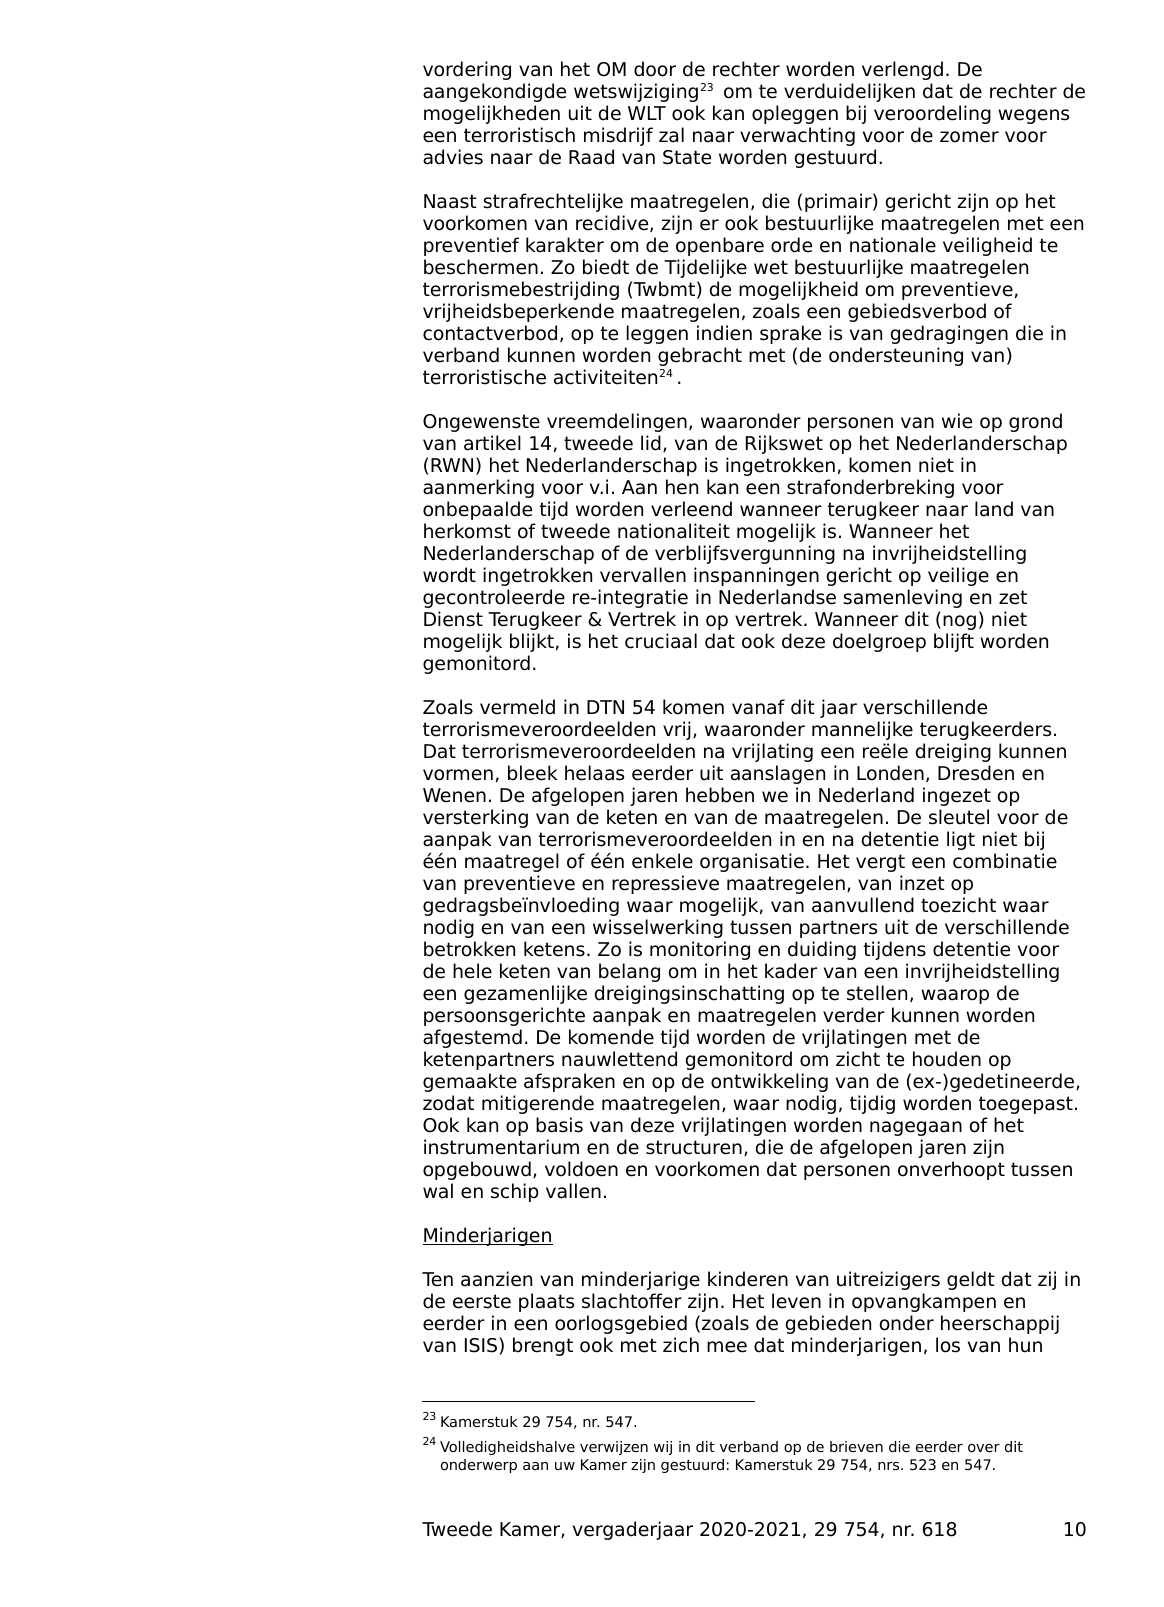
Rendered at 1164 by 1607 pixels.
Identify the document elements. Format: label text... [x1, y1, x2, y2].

text Naast strafrechtelijke maatregelen, die (primair) gericht zijn op het voorkomen van recidive, zijn er ook bestuurlijke maatregelen met een preventief karakter om de openbare orde en nationale veiligheid te beschermen. Zo biedt de Tijdelijke wet bestuurlijke maatregelen terrorismebestrijding (Twbmt) de mogelijkheid om preventieve, vrijheidsbeperkende maatregelen, zoals een gebiedsverbod of contactverbod, op te leggen indien sprake is van gedragingen die in verband kunnen worden gebracht met (de ondersteuning van) terroristische activiteiten. [422, 191, 1087, 389]
text vordering van het OM door de rechter worden verlengd. De aangekondigde wetswijziging om te verduidelijken dat de rechter de mogelijkheden uit de WLT ook kan opleggen bij veroordeling wegens een terroristisch misdrijf zal naar verwachting voor de zomer voor advies naar de Raad van State worden gestuurd. [422, 59, 1087, 169]
text Kamerstuk 29 754, nr. 547. [422, 1410, 1087, 1432]
text Ten aanzien van minderjarige kinderen van uitreizigers geldt dat zij in de eerste plaats slachtoffer zijn. Het leven in opvangkampen en eerder in een oorlogsgebied (zoals de gebieden onder heerschappij van ISIS) brengt ook met zich mee dat minderjarigen, los van hun [422, 1269, 1087, 1357]
text Zoals vermeld in DTN 54 komen vanaf dit jaar verschillende terrorismeveroordeelden vrij, waaronder mannelijke terugkeerders. Dat terrorismeveroordeelden na vrijlating een reële dreiging kunnen vormen, bleek helaas eerder uit aanslagen in Londen, Dresden en Wenen. De afgelopen jaren hebben we in Nederland ingezet op versterking van de keten en van de maatregelen. De sleutel voor de aanpak van terrorismeveroordeelden in en na detentie ligt niet bij één maatregel of één enkele organisatie. Het vergt een combinatie van preventieve en repressieve maatregelen, van inzet op gedragsbeïnvloeding waar mogelijk, van aanvullend toezicht waar nodig en van een wisselwerking tussen partners uit de verschillende betrokken ketens. Zo is monitoring en duiding tijdens detentie voor de hele keten van belang om in het kader van een invrijheidstelling een gezamenlijke dreigingsinschatting op te stellen, waarop de persoonsgerichte aanpak en maatregelen verder kunnen worden afgestemd. De komende tijd worden de vrijlatingen met de ketenpartners nauwlettend gemonitord om zicht te houden op gemaakte afspraken en op de ontwikkeling van de (ex-)gedetineerde, zodat mitigerende maatregelen, waar nodig, tijdig worden toegepast. Ook kan op basis van deze vrijlatingen worden nagegaan of het instrumentarium en de structuren, die de afgelopen jaren zijn opgebouwd, voldoen en voorkomen dat personen onverhoopt tussen wal en schip vallen. [422, 697, 1087, 1203]
text Volledigheidshalve verwijzen wij in dit verband op de brieven die eerder over dit onderwerp aan uw Kamer zijn gestuurd: Kamerstuk 29 754, nrs. 523 en 547. [422, 1435, 1087, 1474]
subtitle Minderjarigen [422, 1225, 1087, 1247]
text Ongewenste vreemdelingen, waaronder personen van wie op grond van artikel 14, tweede lid, van de Rijkswet op het Nederlanderschap (RWN) het Nederlanderschap is ingetrokken, komen niet in aanmerking voor v.i. Aan hen kan een strafonderbreking voor onbepaalde tijd worden verleend wanneer terugkeer naar land van herkomst of tweede nationaliteit mogelijk is. Wanneer het Nederlanderschap of de verblijfsvergunning na invrijheidstelling wordt ingetrokken vervallen inspanningen gericht op veilige en gecontroleerde re-integratie in Nederlandse samenleving en zet Dienst Terugkeer & Vertrek in op vertrek. Wanneer dit (nog) niet mogelijk blijkt, is het cruciaal dat ook deze doelgroep blijft worden gemonitord. [422, 411, 1087, 675]
